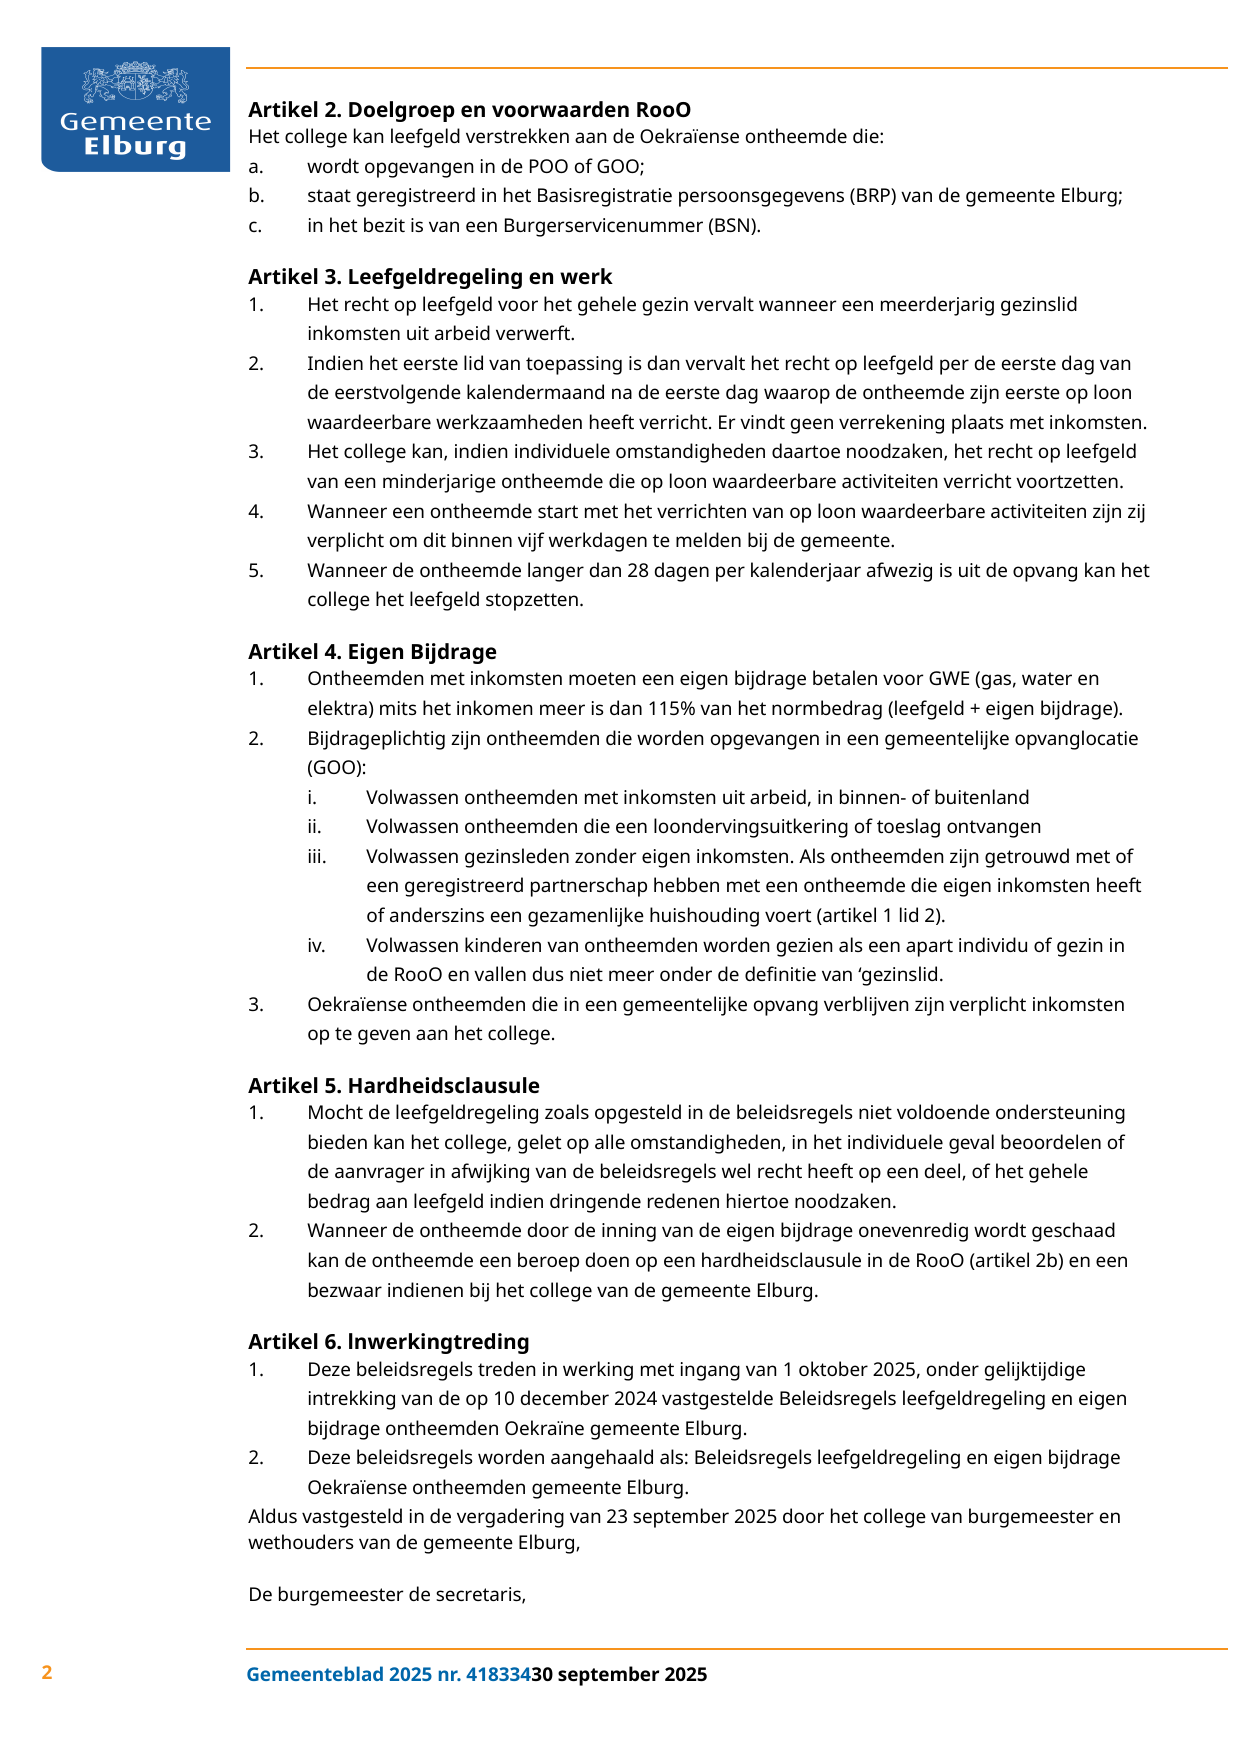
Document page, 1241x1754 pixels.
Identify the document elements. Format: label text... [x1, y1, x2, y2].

list Volwassen kinderen van ontheemden worden gezien als een apart individu of gezin in de RooO en vallen dus niet meer onder de definitie van ‘gezinslid. [307, 932, 1152, 987]
text Aldus vastgesteld in de vergadering van 23 september 2025 door het college van burgemeester en wethouders van de gemeente Elburg, [248, 1504, 1152, 1555]
text De burgemeester de secretaris, [248, 1581, 1152, 1607]
list wordt opgevangen in de POO of GOO; [248, 153, 1152, 178]
list Het college kan, indien individuele omstandigheden daartoe noodzaken, het recht op leefgeld van een minderjarige ontheemde die op loon waardeerbare activiteiten verricht voortzetten. [248, 439, 1152, 494]
list Ontheemden met inkomsten moeten een eigen bijdrage betalen voor GWE (gas, water en elektra) mits het inkomen meer is dan 115% van het normbedrag (leefgeld + eigen bijdrage). [248, 666, 1152, 721]
list Oekraïense ontheemden die in een gemeentelijke opvang verblijven zijn verplicht inkomsten op te geven aan het college. [248, 991, 1152, 1046]
list staat geregistreerd in het Basisregistratie persoonsgegevens (BRP) van de gemeente Elburg; [248, 182, 1152, 208]
list Indien het eerste lid van toepassing is dan vervalt het recht op leefgeld per de eerste dag van de eerstvolgende kalendermaand na de eerste dag waarop de ontheemde zijn eerste op loon waardeerbare werkzaamheden heeft verricht. Er vindt geen verrekening plaats met inkomsten. [248, 350, 1152, 435]
list Wanneer de ontheemde langer dan 28 dagen per kalenderjaar afwezig is uit de opvang kan het college het leefgeld stopzetten. [248, 557, 1152, 612]
list Het recht op leefgeld voor het gehele gezin vervalt wanneer een meerderjarig gezinslid inkomsten uit arbeid verwerft. [248, 291, 1152, 346]
list Volwassen ontheemden die een loondervingsuitkering of toeslag ontvangen [307, 813, 1152, 839]
list Bijdrageplichtig zijn ontheemden die worden opgevangen in een gemeentelijke opvanglocatie (GOO): [248, 725, 1152, 780]
list Deze beleidsregels treden in werking met ingang van 1 oktober 2025, onder gelijktijdige intrekking van de op 10 december 2024 vastgestelde Beleidsregels leefgeldregeling en eigen bijdrage ontheemden Oekraïne gemeente Elburg. [248, 1356, 1152, 1441]
picture [41, 47, 231, 172]
text Artikel 2. Doelgroep en voorwaarden RooO [248, 95, 1152, 123]
list in het bezit is van een Burgerservicenummer (BSN). [248, 212, 1152, 238]
list Mocht de leefgeldregeling zoals opgesteld in de beleidsregels niet voldoende ondersteuning bieden kan het college, gelet op alle omstandigheden, in het individuele geval beoordelen of de aanvrager in afwijking van de beleidsregels wel recht heeft op een deel, of het gehele bedrag aan leefgeld indien dringende redenen hiertoe noodzaken. [248, 1099, 1152, 1214]
list Wanneer een ontheemde start met het verrichten van op loon waardeerbare activiteiten zijn zij verplicht om dit binnen vijf werkdagen te melden bij de gemeente. [248, 498, 1152, 553]
text Artikel 6. lnwerkingtreding [248, 1327, 1152, 1356]
text Artikel 5. Hardheidsclausule [248, 1071, 1152, 1099]
list Deze beleidsregels worden aangehaald als: Beleidsregels leefgeldregeling en eigen bijdrage Oekraïense ontheemden gemeente Elburg. [248, 1444, 1152, 1500]
list Volwassen gezinsleden zonder eigen inkomsten. Als ontheemden zijn getrouwd met of een geregistreerd partnerschap hebben met een ontheemde die eigen inkomsten heeft of anderszins een gezamenlijke huishouding voert (artikel 1 lid 2). [307, 843, 1152, 928]
list Wanneer de ontheemde door de inning van de eigen bijdrage onevenredig wordt geschaad kan de ontheemde een beroep doen op een hardheidsclausule in de RooO (artikel 2b) en een bezwaar indienen bij het college van de gemeente Elburg. [248, 1218, 1152, 1303]
list Volwassen ontheemden met inkomsten uit arbeid, in binnen- of buitenland [307, 784, 1152, 809]
text Artikel 4. Eigen Bijdrage [248, 637, 1152, 666]
text Artikel 3. Leefgeldregeling en werk [248, 262, 1152, 291]
text Het college kan leefgeld verstrekken aan de Oekraïense ontheemde die: [248, 123, 1152, 149]
